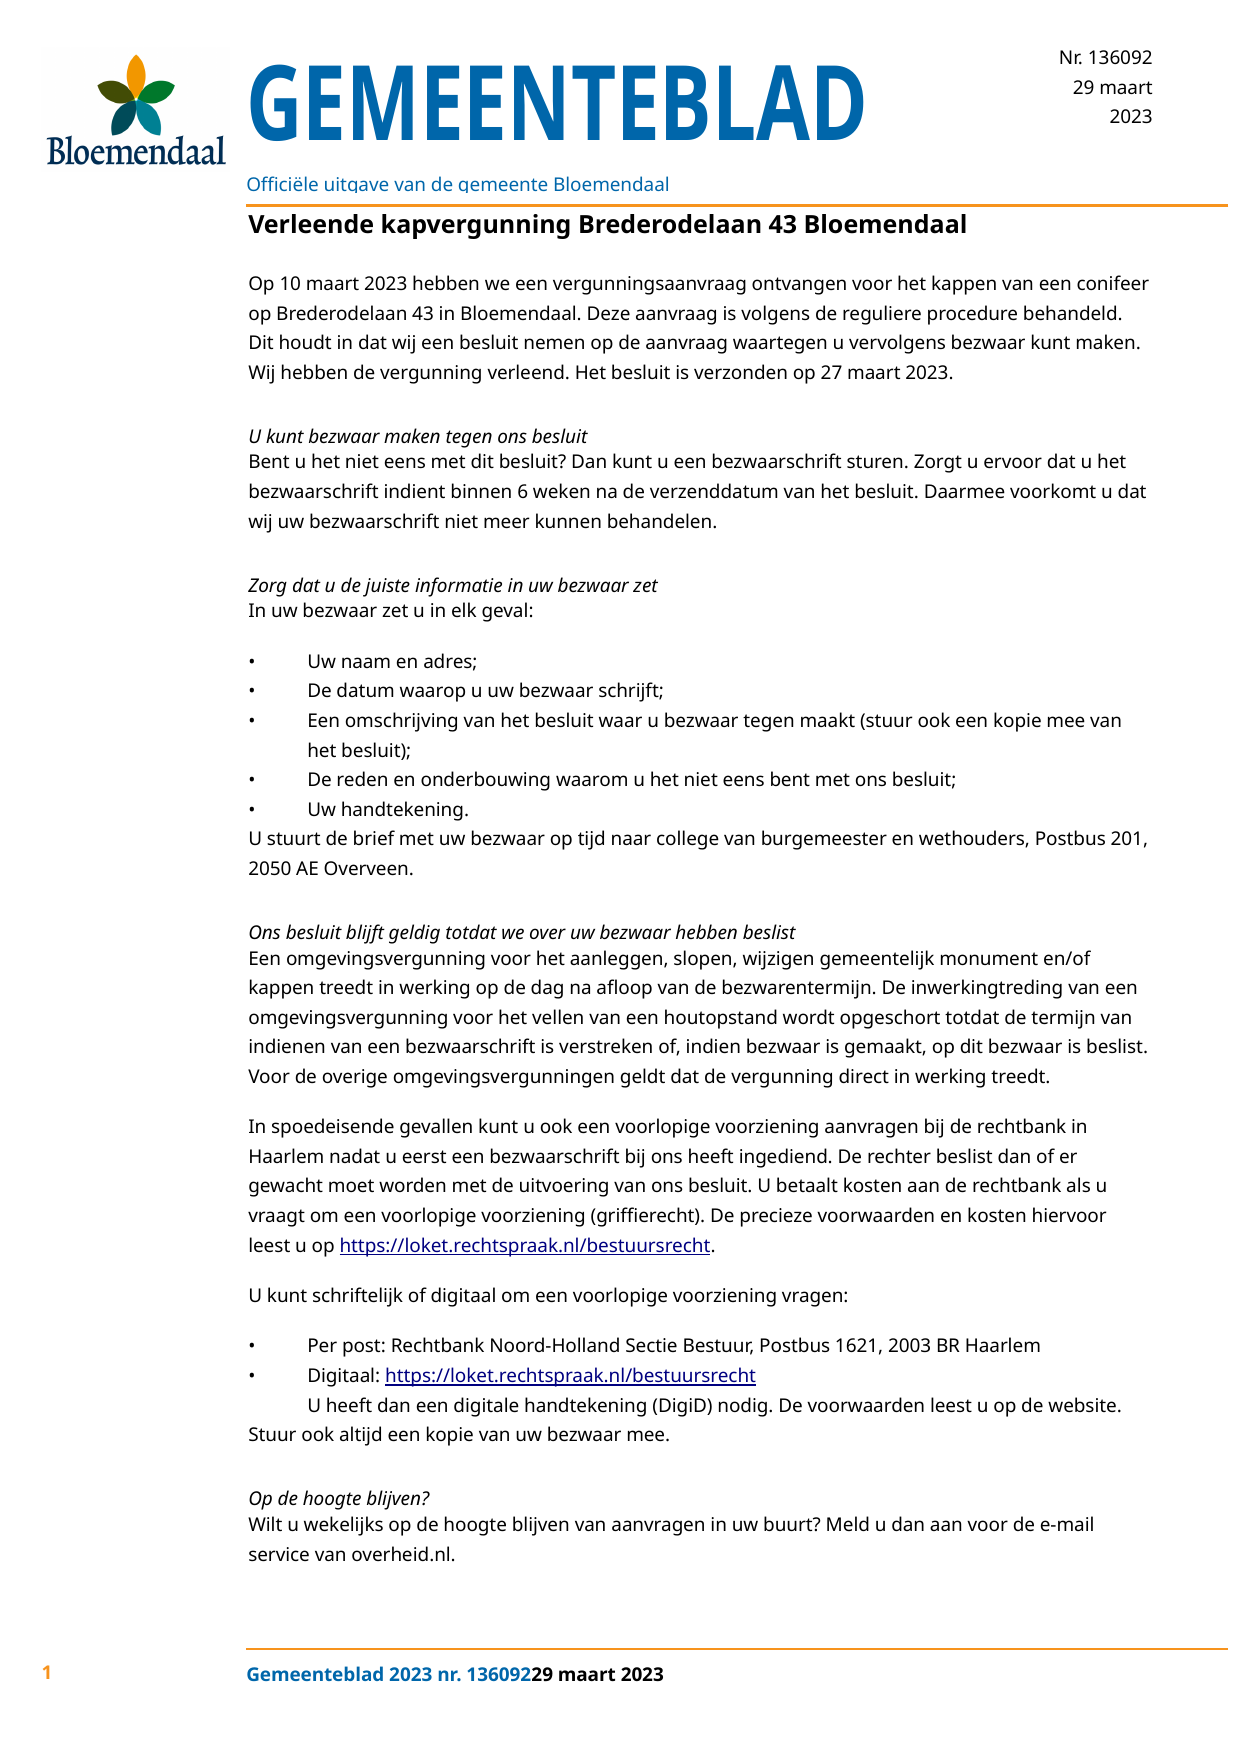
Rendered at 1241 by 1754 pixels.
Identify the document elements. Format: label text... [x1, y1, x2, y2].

text Ons besluit blijft geldig totdat we over uw bezwaar hebben beslist [248, 919, 1152, 945]
list Een omschrijving van het besluit waar u bezwaar tegen maakt (stuur ook een kopie mee van het besluit); [248, 707, 1152, 762]
list De reden en onderbouwing waarom u het niet eens bent met ons besluit; [248, 766, 1152, 792]
list Uw naam en adres; [248, 648, 1152, 674]
list De datum waarop u uw bezwaar schrijft; [248, 678, 1152, 703]
text Verleende kapvergunning Brederodelaan 43 Bloemendaal [248, 207, 1152, 241]
list Uw handtekening. [248, 796, 1152, 822]
text Een omgevingsvergunning voor het aanleggen, slopen, wijzigen gemeentelijk monument en/of kappen treedt in werking op de dag na afloop van de bezwarentermijn. De inwerkingtreding van een omgevingsvergunning voor het vellen van een houtopstand wordt opgeschort totdat de termijn van indienen van een bezwaarschrift is verstreken of, indien bezwaar is gemaakt, op dit bezwaar is beslist. Voor de overige omgevingsvergunningen geldt dat de vergunning direct in werking treedt. [248, 945, 1152, 1089]
text U stuurt de brief met uw bezwaar op tijd naar college van burgemeester en wethouders, Postbus 201, 2050 AE Overveen. [248, 826, 1152, 881]
text Zorg dat u de juiste informatie in uw bezwaar zet [248, 572, 1152, 598]
text Bent u het niet eens met dit besluit? Dan kunt u een bezwaarschrift sturen. Zorgt u ervoor dat u het bezwaarschrift indient binnen 6 weken na de verzenddatum van het besluit. Daarmee voorkomt u dat wij uw bezwaarschrift niet meer kunnen behandelen. [248, 449, 1152, 534]
list U heeft dan een digitale handtekening (DigiD) nodig. De voorwaarden leest u op de website. [248, 1392, 1152, 1418]
text U kunt schriftelijk of digitaal om een voorlopige voorziening vragen: [248, 1282, 1152, 1308]
text Op 10 maart 2023 hebben we een vergunningsaanvraag ontvangen voor het kappen van een conifeer op Brederodelaan 43 in Bloemendaal. Deze aanvraag is volgens de reguliere procedure behandeld. Dit houdt in dat wij een besluit nemen op de aanvraag waartegen u vervolgens bezwaar kunt maken. Wij hebben de vergunning verleend. Het besluit is verzonden op 27 maart 2023. [248, 270, 1152, 385]
text Stuur ook altijd een kopie van uw bezwaar mee. [248, 1421, 1152, 1447]
text U kunt bezwaar maken tegen ons besluit [248, 423, 1152, 449]
text Op de hoogte blijven? [248, 1485, 1152, 1511]
list Digitaal: https://loket.rechtspraak.nl/bestuursrecht [248, 1362, 1152, 1388]
text In uw bezwaar zet u in elk geval: [248, 598, 1152, 623]
text In spoedeisende gevallen kunt u ook een voorlopige voorziening aanvragen bij de rechtbank in Haarlem nadat u eerst een bezwaarschrift bij ons heeft ingediend. De rechter beslist dan of er gewacht moet worden met de uitvoering van ons besluit. U betaalt kosten aan de rechtbank als u vraagt om een voorlopige voorziening (griffierecht). De precieze voorwaarden en kosten hiervoor leest u op https://loket.rechtspraak.nl/bestuursrecht. [248, 1113, 1152, 1258]
picture [41, 47, 231, 172]
list Per post: Rechtbank Noord-Holland Sectie Bestuur, Postbus 1621, 2003 BR Haarlem [248, 1333, 1152, 1358]
text Wilt u wekelijks op de hoogte blijven van aanvragen in uw buurt? Meld u dan aan voor de e-mail service van overheid.nl. [248, 1511, 1152, 1566]
